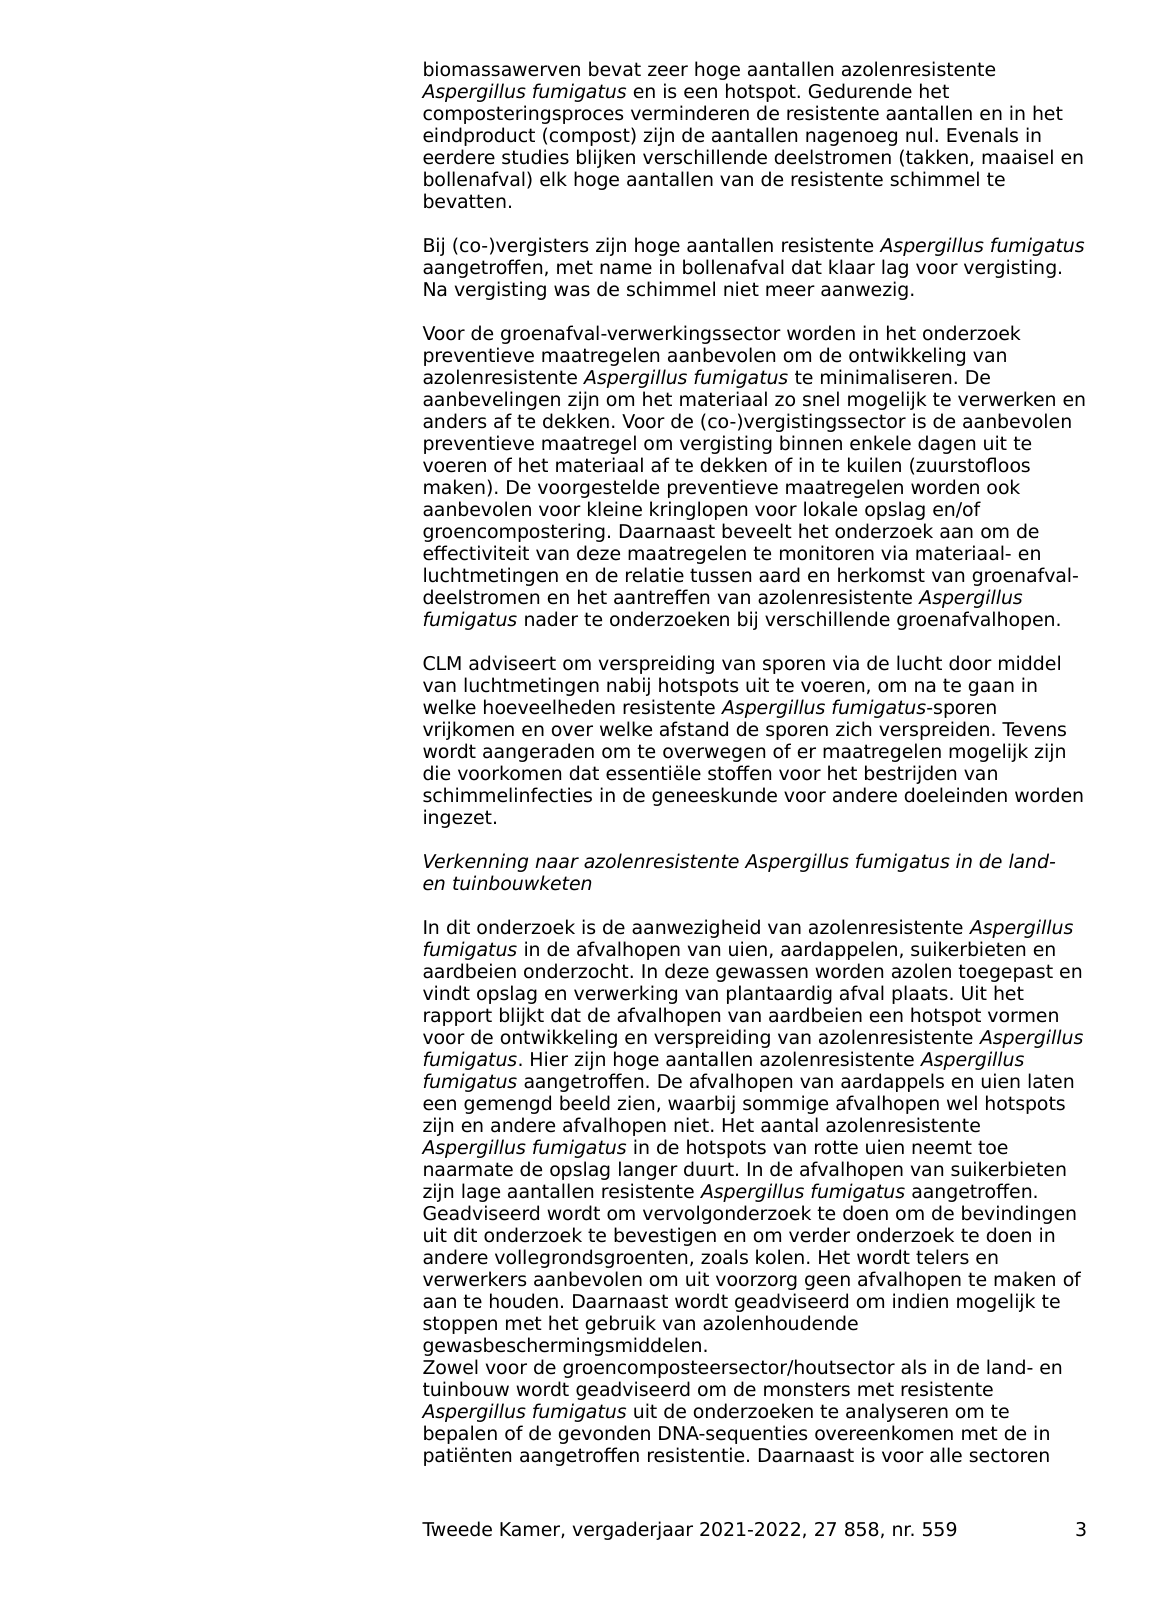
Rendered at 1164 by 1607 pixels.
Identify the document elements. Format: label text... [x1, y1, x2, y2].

text Geadviseerd wordt om vervolgonderzoek te doen om de bevindingen uit dit onderzoek te bevestigen en om verder onderzoek te doen in andere vollegrondsgroenten, zoals kolen. Het wordt telers en verwerkers aanbevolen om uit voorzorg geen afvalhopen te maken of aan te houden. Daarnaast wordt geadviseerd om indien mogelijk te stoppen met het gebruik van azolenhoudende gewasbeschermingsmiddelen. [422, 1203, 1087, 1357]
text Zowel voor de groencomposteersector/houtsector als in de land- en tuinbouw wordt geadviseerd om de monsters met resistente Aspergillus fumigatus uit de onderzoeken te analyseren om te bepalen of de gevonden DNA-sequenties overeenkomen met de in patiënten aangetroffen resistentie. Daarnaast is voor alle sectoren [422, 1357, 1087, 1467]
text Bij (co-)vergisters zijn hoge aantallen resistente Aspergillus fumigatus aangetroffen, met name in bollenafval dat klaar lag voor vergisting. Na vergisting was de schimmel niet meer aanwezig. [422, 235, 1087, 301]
text CLM adviseert om verspreiding van sporen via de lucht door middel van luchtmetingen nabij hotspots uit te voeren, om na te gaan in welke hoeveelheden resistente Aspergillus fumigatus-sporen vrijkomen en over welke afstand de sporen zich verspreiden. Tevens wordt aangeraden om te overwegen of er maatregelen mogelijk zijn die voorkomen dat essentiële stoffen voor het bestrijden van schimmelinfecties in de geneeskunde voor andere doeleinden worden ingezet. [422, 653, 1087, 829]
text biomassawerven bevat zeer hoge aantallen azolenresistente Aspergillus fumigatus en is een hotspot. Gedurende het composteringsproces verminderen de resistente aantallen en in het eindproduct (compost) zijn de aantallen nagenoeg nul. Evenals in eerdere studies blijken verschillende deelstromen (takken, maaisel en bollenafval) elk hoge aantallen van de resistente schimmel te bevatten. [422, 59, 1087, 213]
subtitle Verkenning naar azolenresistente Aspergillus fumigatus in de land- en tuinbouwketen [422, 851, 1087, 895]
text Voor de groenafval-verwerkingssector worden in het onderzoek preventieve maatregelen aanbevolen om de ontwikkeling van azolenresistente Aspergillus fumigatus te minimaliseren. De aanbevelingen zijn om het materiaal zo snel mogelijk te verwerken en anders af te dekken. Voor de (co-)vergistingssector is de aanbevolen preventieve maatregel om vergisting binnen enkele dagen uit te voeren of het materiaal af te dekken of in te kuilen (zuurstofloos maken). De voorgestelde preventieve maatregelen worden ook aanbevolen voor kleine kringlopen voor lokale opslag en/of groencompostering. Daarnaast beveelt het onderzoek aan om de effectiviteit van deze maatregelen te monitoren via materiaal- en luchtmetingen en de relatie tussen aard en herkomst van groenafval-deelstromen en het aantreffen van azolenresistente Aspergillus fumigatus nader te onderzoeken bij verschillende groenafvalhopen. [422, 323, 1087, 631]
text In dit onderzoek is de aanwezigheid van azolenresistente Aspergillus fumigatus in de afvalhopen van uien, aardappelen, suikerbieten en aardbeien onderzocht. In deze gewassen worden azolen toegepast en vindt opslag en verwerking van plantaardig afval plaats. Uit het rapport blijkt dat de afvalhopen van aardbeien een hotspot vormen voor de ontwikkeling en verspreiding van azolenresistente Aspergillus fumigatus. Hier zijn hoge aantallen azolenresistente Aspergillus fumigatus aangetroffen. De afvalhopen van aardappels en uien laten een gemengd beeld zien, waarbij sommige afvalhopen wel hotspots zijn en andere afvalhopen niet. Het aantal azolenresistente Aspergillus fumigatus in de hotspots van rotte uien neemt toe naarmate de opslag langer duurt. In de afvalhopen van suikerbieten zijn lage aantallen resistente Aspergillus fumigatus aangetroffen. [422, 917, 1087, 1203]
